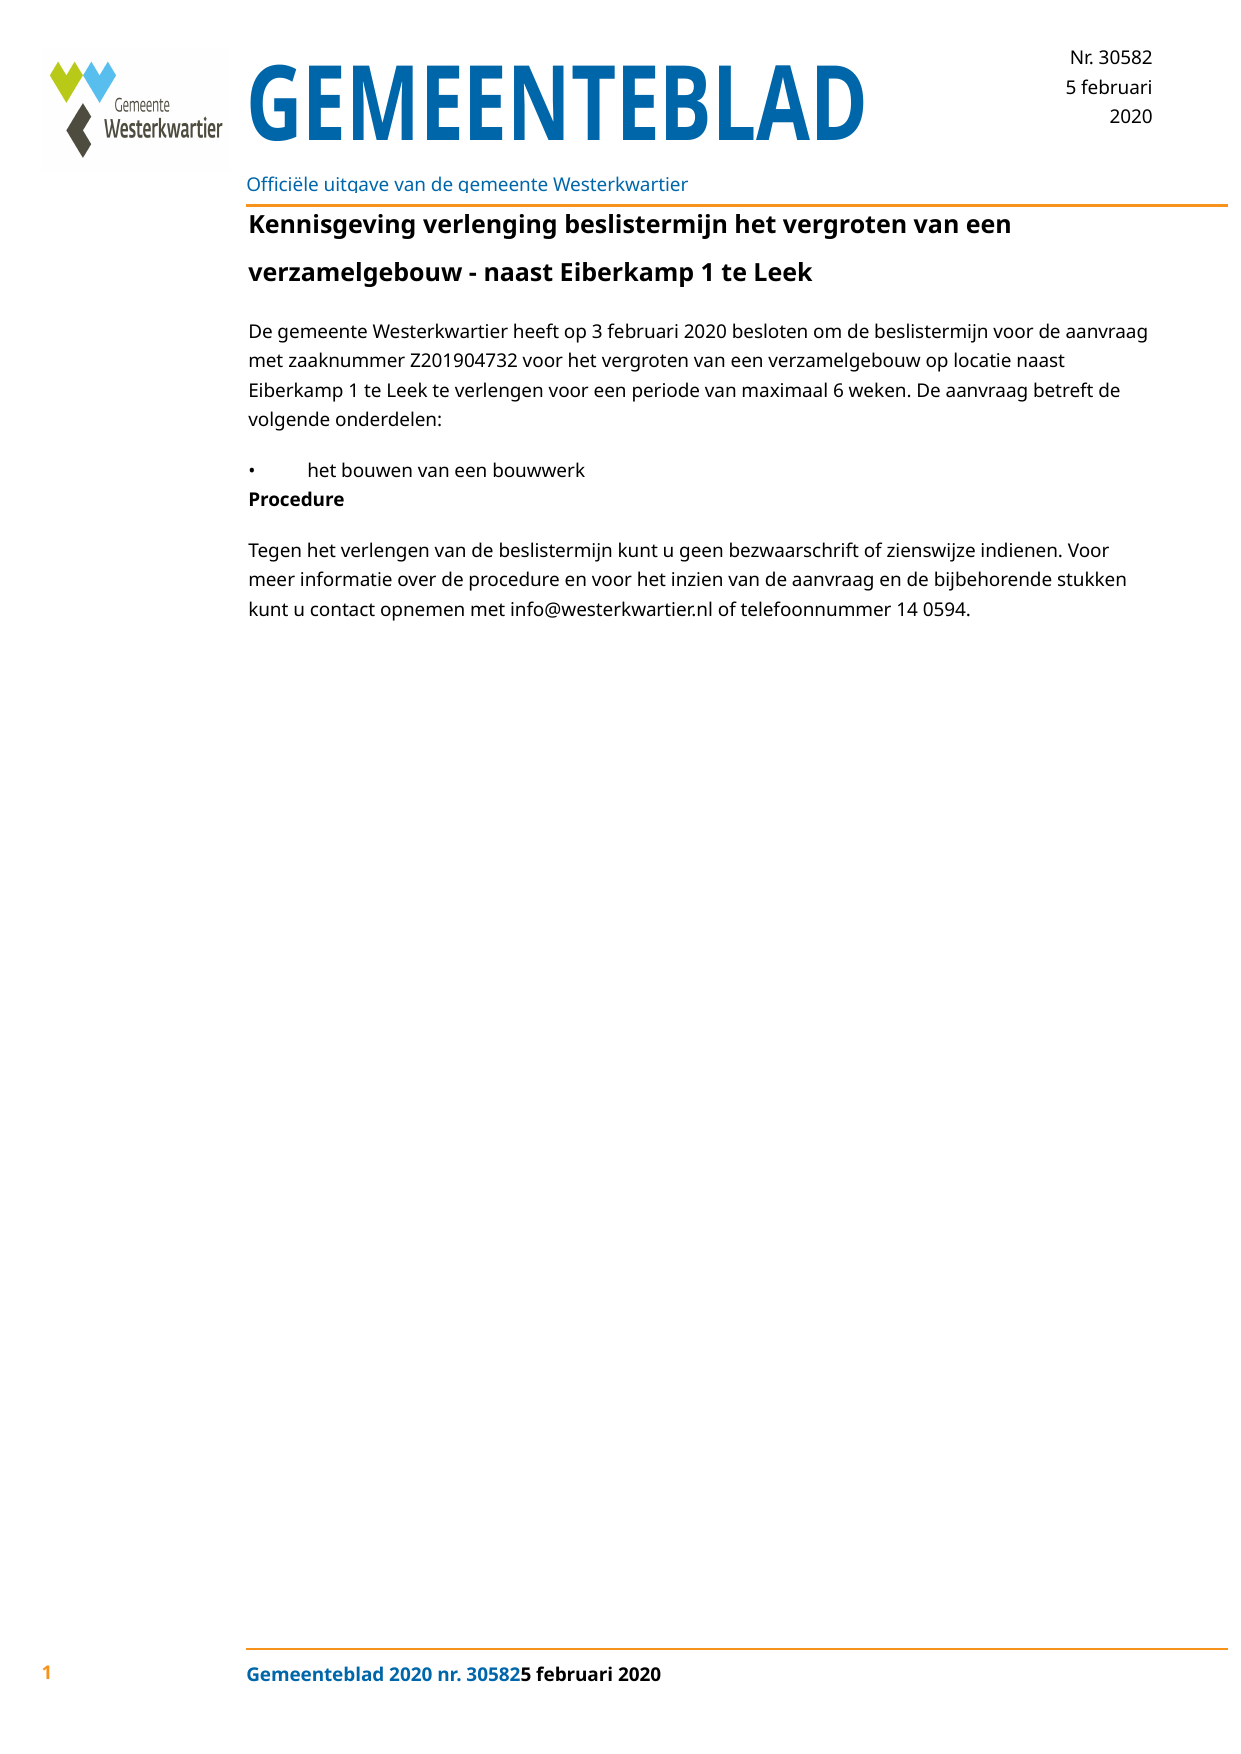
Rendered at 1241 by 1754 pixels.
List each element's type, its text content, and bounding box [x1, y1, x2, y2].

list het bouwen van een bouwwerk [248, 457, 1152, 483]
text Procedure [248, 487, 1152, 512]
text Tegen het verlengen van de beslistermijn kunt u geen bezwaarschrift of zienswijze indienen. Voor meer informatie over de procedure en voor het inzien van de aanvraag en de bijbehorende stukken kunt u contact opnemen met info@westerkwartier.nl of telefoonnummer 14 0594. [248, 537, 1152, 622]
text De gemeente Westerkwartier heeft op 3 februari 2020 besloten om de beslistermijn voor de aanvraag met zaaknummer Z201904732 voor het vergroten van een verzamelgebouw op locatie naast Eiberkamp 1 te Leek te verlengen voor een periode van maximaal 6 weken. De aanvraag betreft de volgende onderdelen: [248, 318, 1152, 432]
picture [41, 47, 231, 172]
text Kennisgeving verlenging beslistermijn het vergroten van een verzamelgebouw - naast Eiberkamp 1 te Leek [248, 207, 1152, 288]
